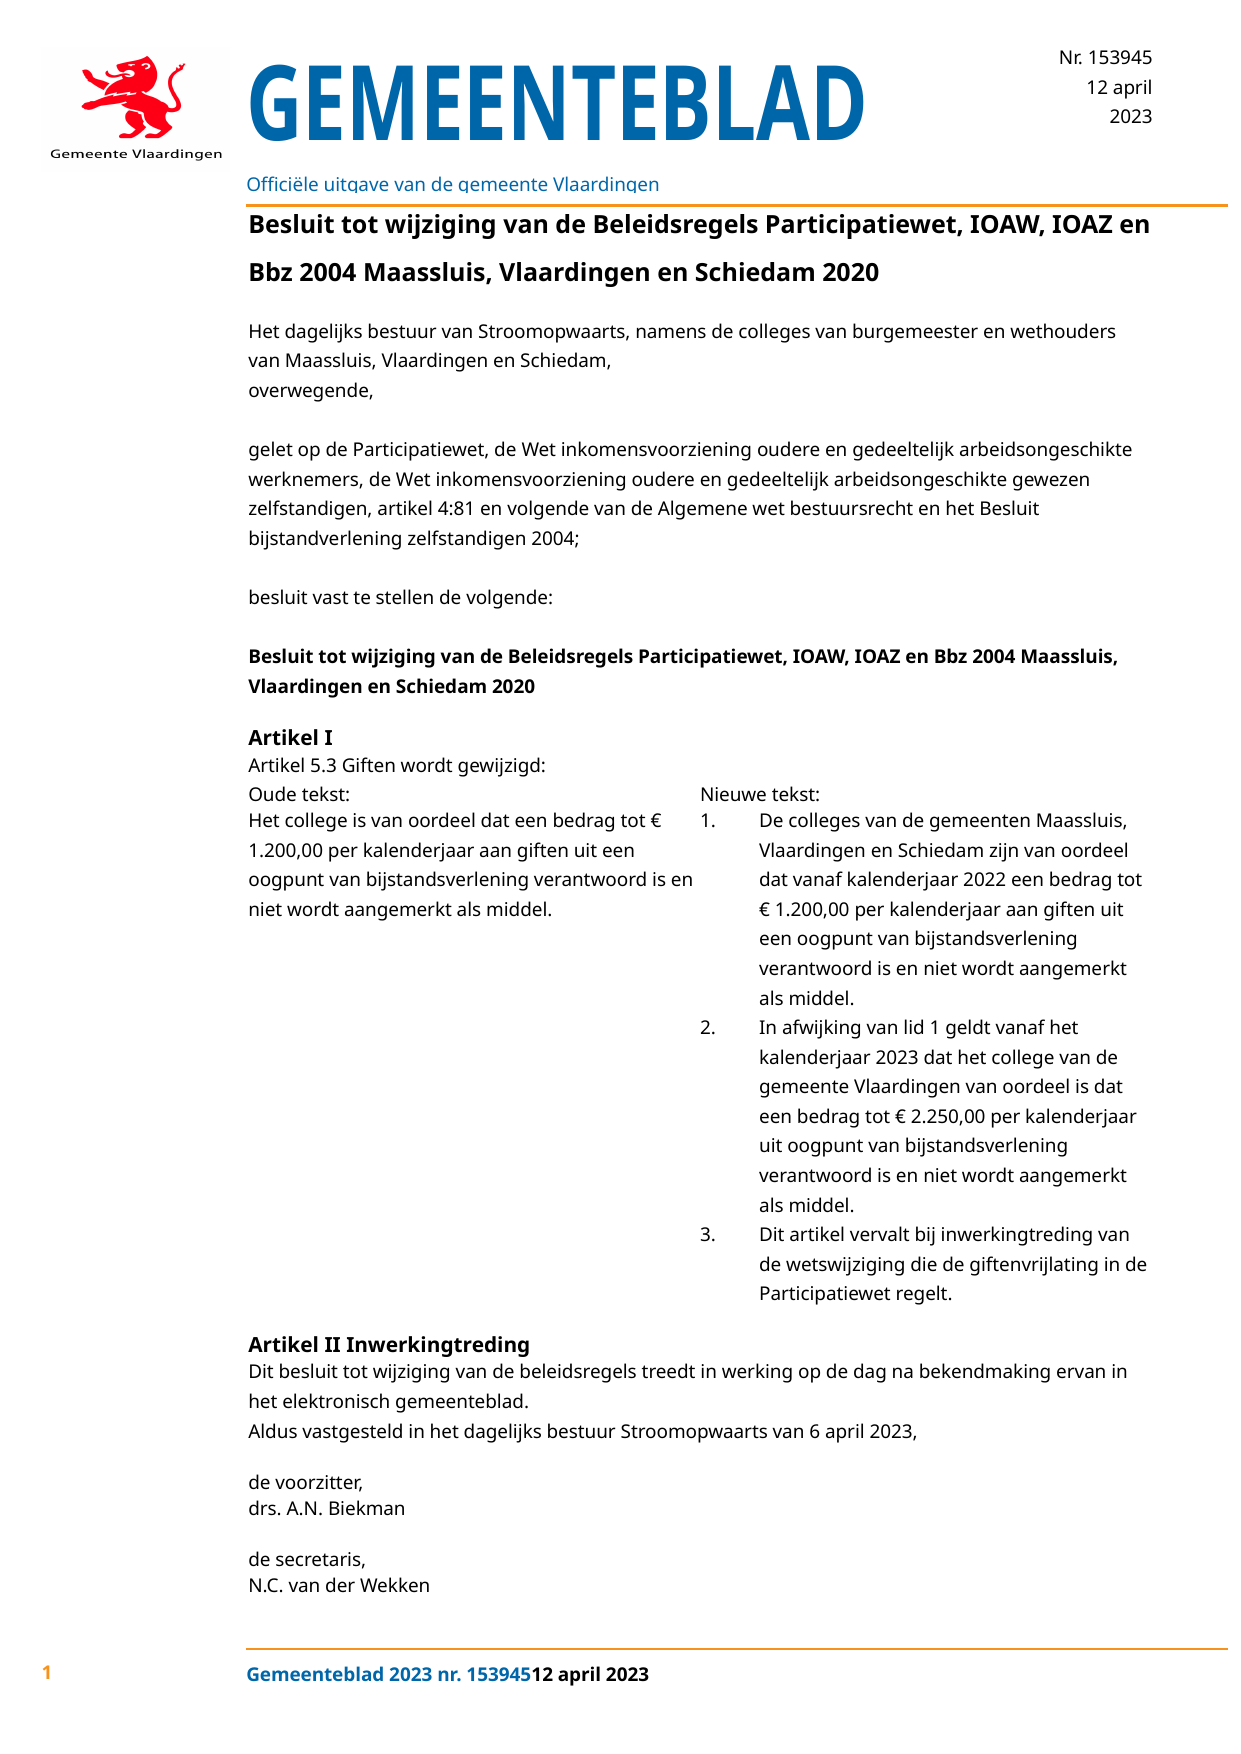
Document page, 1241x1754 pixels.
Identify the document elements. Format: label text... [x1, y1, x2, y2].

text gelet op de Participatiewet, de Wet inkomensvoorziening oudere en gedeeltelijk arbeidsongeschikte werknemers, de Wet inkomensvoorziening oudere en gedeeltelijk arbeidsongeschikte gewezen zelfstandigen, artikel 4:81 en volgende van de Algemene wet bestuursrecht en het Besluit bijstandverlening zelfstandigen 2004; [248, 436, 1152, 551]
text Besluit tot wijziging van de Beleidsregels Participatiewet, IOAW, IOAZ en Bbz 2004 Maassluis, Vlaardingen en Schiedam 2020 [248, 643, 1152, 699]
text Artikel I [248, 723, 1152, 752]
text Besluit tot wijziging van de Beleidsregels Participatiewet, IOAW, IOAZ en Bbz 2004 Maassluis, Vlaardingen en Schiedam 2020 [248, 207, 1152, 288]
table_header Oude tekst: [248, 781, 700, 807]
text drs. A.N. Biekman [248, 1495, 1152, 1521]
text besluit vast te stellen de volgende: [248, 584, 1152, 610]
text Dit besluit tot wijziging van de beleidsregels treedt in werking op de dag na bekendmaking ervan in het elektronisch gemeenteblad. [248, 1359, 1152, 1414]
text overwegende, [248, 377, 1152, 403]
text Artikel II Inwerkingtreding [248, 1330, 1152, 1359]
table_cell De colleges van de gemeenten Maassluis, Vlaardingen en Schiedam zijn van oordeel dat vanaf kalenderjaar 2022 een bedrag tot € 1.200,00 per kalenderjaar aan giften uit een oogpunt van bijstandsverlening verantwoord is en niet wordt aangemerkt als middel. In afwijking van lid 1 geldt vanaf het kalenderjaar 2023 dat het college van de gemeente Vlaardingen van oordeel is dat een bedrag tot € 2.250,00 per kalenderjaar uit oogpunt van bijstandsverlening verantwoord is en niet wordt aangemerkt als middel. Dit artikel vervalt bij inwerkingtreding van de wetswijziging die de giftenvrijlating in de Participatiewet regelt. [700, 807, 1152, 1306]
text Het dagelijks bestuur van Stroomopwaarts, namens de colleges van burgemeester en wethouders van Maassluis, Vlaardingen en Schiedam, [248, 318, 1152, 373]
table_header Nieuwe tekst: [700, 781, 1152, 807]
text Artikel 5.3 Giften wordt gewijzigd: [248, 752, 1152, 777]
table_cell Het college is van oordeel dat een bedrag tot € 1.200,00 per kalenderjaar aan giften uit een oogpunt van bijstandsverlening verantwoord is en niet wordt aangemerkt als middel. [248, 807, 700, 1306]
text de secretaris, [248, 1547, 1152, 1572]
picture [41, 47, 231, 172]
text Aldus vastgesteld in het dagelijks bestuur Stroomopwaarts van 6 april 2023, [248, 1418, 1152, 1444]
text de voorzitter, [248, 1469, 1152, 1495]
text N.C. van der Wekken [248, 1572, 1152, 1598]
